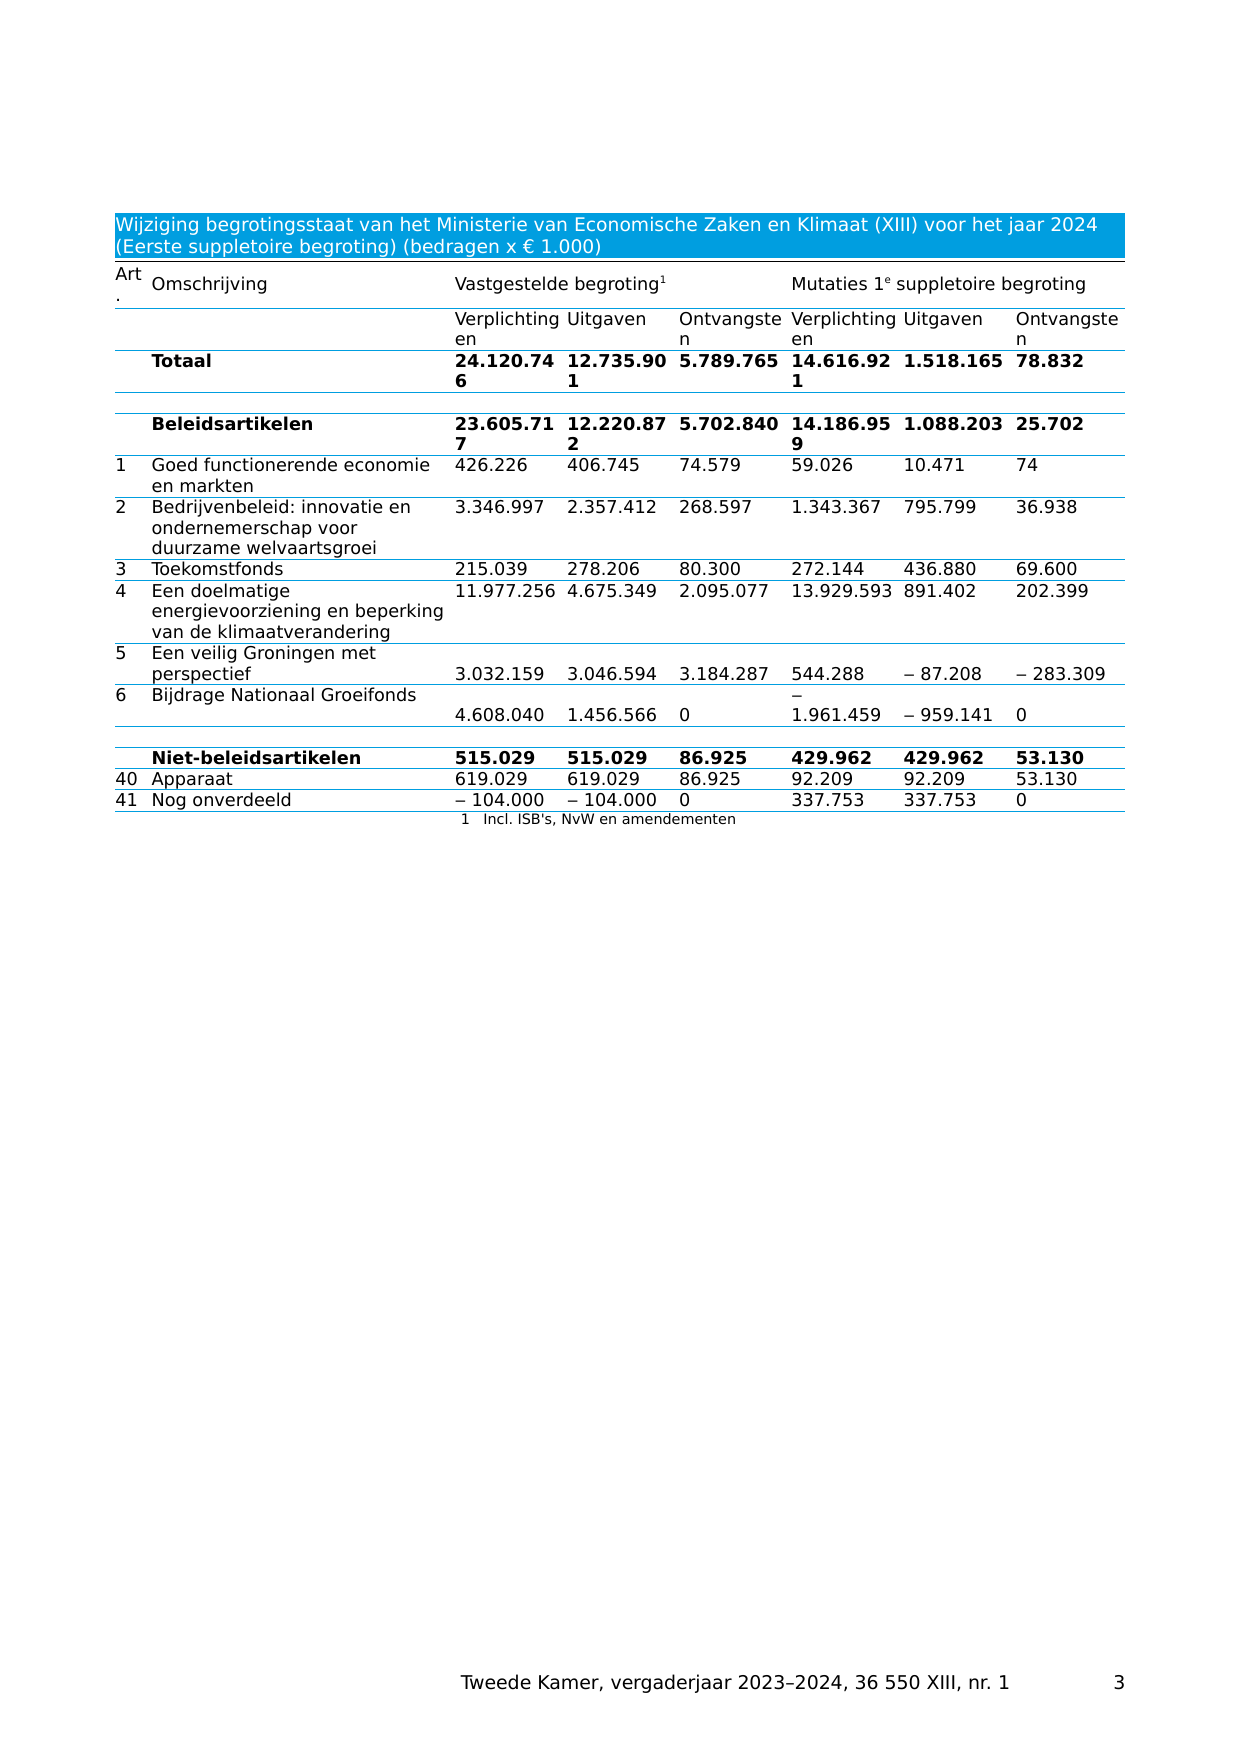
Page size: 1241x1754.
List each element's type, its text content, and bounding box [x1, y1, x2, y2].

table_cell [900, 393, 1013, 413]
table_cell Art. [115, 262, 148, 308]
table_cell 14.616.921 [788, 351, 900, 392]
table_cell 74 [1013, 456, 1125, 496]
table_cell 429.962 [788, 748, 900, 768]
table_cell Verplichtingen [452, 309, 564, 350]
table_cell 0 [1013, 685, 1125, 726]
table_cell [115, 309, 148, 350]
table_cell 278.206 [564, 560, 676, 580]
table_cell [115, 414, 148, 455]
table_cell 23.605.717 [452, 414, 564, 455]
table_cell 515.029 [564, 748, 676, 768]
table_cell 3.032.159 [452, 644, 564, 684]
table_cell 40 [115, 769, 148, 789]
table_cell [1013, 727, 1125, 747]
table_cell 544.288 [788, 644, 900, 684]
table_cell Uitgaven [900, 309, 1013, 350]
table_cell 24.120.746 [452, 351, 564, 392]
table_cell 5.789.765 [676, 351, 788, 392]
table_cell 2.357.412 [564, 498, 676, 559]
table_cell [788, 393, 900, 413]
table_cell [788, 727, 900, 747]
table_cell 337.753 [788, 790, 900, 811]
table_cell 36.938 [1013, 498, 1125, 559]
table_cell 515.029 [452, 748, 564, 768]
table_cell Ontvangsten [1013, 309, 1125, 350]
table_cell 12.735.901 [564, 351, 676, 392]
table_cell 202.399 [1013, 581, 1125, 642]
table_cell ‒ 104.000 [452, 790, 564, 811]
table_cell 215.039 [452, 560, 564, 580]
table_cell 3.346.997 [452, 498, 564, 559]
table_cell 0 [676, 685, 788, 726]
table_cell 426.226 [452, 456, 564, 496]
table_cell 86.925 [676, 748, 788, 768]
table_cell 795.799 [900, 498, 1013, 559]
table_cell 619.029 [452, 769, 564, 789]
table_cell 53.130 [1013, 748, 1125, 768]
table_cell [115, 393, 148, 413]
table_cell [452, 727, 564, 747]
table_cell 891.402 [900, 581, 1013, 642]
table_cell 3.184.287 [676, 644, 788, 684]
table_cell Niet-beleidsartikelen [149, 748, 452, 768]
table_cell Ontvangsten [676, 309, 788, 350]
table_cell 619.029 [564, 769, 676, 789]
table_cell 10.471 [900, 456, 1013, 496]
table_cell 406.745 [564, 456, 676, 496]
table_cell Apparaat [149, 769, 452, 789]
table_cell 337.753 [900, 790, 1013, 811]
table_cell 69.600 [1013, 560, 1125, 580]
table_cell Totaal [149, 351, 452, 392]
table_cell 1.456.566 [564, 685, 676, 726]
table_cell 74.579 [676, 456, 788, 496]
table_cell Goed functionerende economie en markten [149, 456, 452, 496]
table_cell 4.608.040 [452, 685, 564, 726]
table_cell Omschrijving [149, 262, 452, 308]
table_cell 4.675.349 [564, 581, 676, 642]
table_cell 80.300 [676, 560, 788, 580]
table_cell 13.929.593 [788, 581, 900, 642]
table_cell 0 [676, 790, 788, 811]
table_cell [115, 748, 148, 768]
table_cell 3 [115, 560, 148, 580]
table_cell Bijdrage Nationaal Groeifonds [149, 685, 452, 726]
table_cell [149, 309, 452, 350]
table_cell Bedrijvenbeleid: innovatie en ondernemerschap voor duurzame welvaartsgroei [149, 498, 452, 559]
table_cell 78.832 [1013, 351, 1125, 392]
table_cell 41 [115, 790, 148, 811]
table_cell 25.702 [1013, 414, 1125, 455]
table_cell Verplichtingen [788, 309, 900, 350]
table_cell ‒ 959.141 [900, 685, 1013, 726]
table_cell Uitgaven [564, 309, 676, 350]
table_cell 5.702.840 [676, 414, 788, 455]
table_cell 1.518.165 [900, 351, 1013, 392]
table_cell [676, 727, 788, 747]
table_cell Een doelmatige energievoorziening en beperking van de klimaatverandering [149, 581, 452, 642]
table_cell 268.597 [676, 498, 788, 559]
table_cell [149, 727, 452, 747]
table_cell 6 [115, 685, 148, 726]
table_cell 92.209 [788, 769, 900, 789]
table_cell 1.343.367 [788, 498, 900, 559]
table_cell 2 [115, 498, 148, 559]
table_cell [564, 393, 676, 413]
table_cell 3.046.594 [564, 644, 676, 684]
table_cell ‒ 104.000 [564, 790, 676, 811]
table_cell ‒ 283.309 [1013, 644, 1125, 684]
table_cell 12.220.872 [564, 414, 676, 455]
table_cell 1 [115, 456, 148, 496]
table_cell [115, 351, 148, 392]
table_cell 92.209 [900, 769, 1013, 789]
table_cell 2.095.077 [676, 581, 788, 642]
table_cell ‒ 87.208 [900, 644, 1013, 684]
table_cell 4 [115, 581, 148, 642]
table_cell [676, 393, 788, 413]
table_cell 1.088.203 [900, 414, 1013, 455]
table_cell Beleidsartikelen [149, 414, 452, 455]
table_cell Nog onverdeeld [149, 790, 452, 811]
list Incl. ISB's, NvW en amendementen [461, 812, 1125, 828]
table_cell [149, 393, 452, 413]
table_cell 272.144 [788, 560, 900, 580]
table_cell 59.026 [788, 456, 900, 496]
table_cell [452, 393, 564, 413]
table_cell Toekomstfonds [149, 560, 452, 580]
table_cell ‒ 1.961.459 [788, 685, 900, 726]
table_cell 0 [1013, 790, 1125, 811]
table_cell 11.977.256 [452, 581, 564, 642]
table_cell 86.925 [676, 769, 788, 789]
table_cell [115, 727, 148, 747]
table_cell 53.130 [1013, 769, 1125, 789]
table_cell 14.186.959 [788, 414, 900, 455]
table_cell 436.880 [900, 560, 1013, 580]
table_cell [564, 727, 676, 747]
table_cell 5 [115, 644, 148, 684]
table_cell Mutaties 1e suppletoire begroting [788, 262, 1125, 308]
table_cell Vastgestelde begroting1 [452, 262, 788, 308]
table_cell Een veilig Groningen met perspectief [149, 644, 452, 684]
table_cell [900, 727, 1013, 747]
table_cell [1013, 393, 1125, 413]
table_cell 429.962 [900, 748, 1013, 768]
